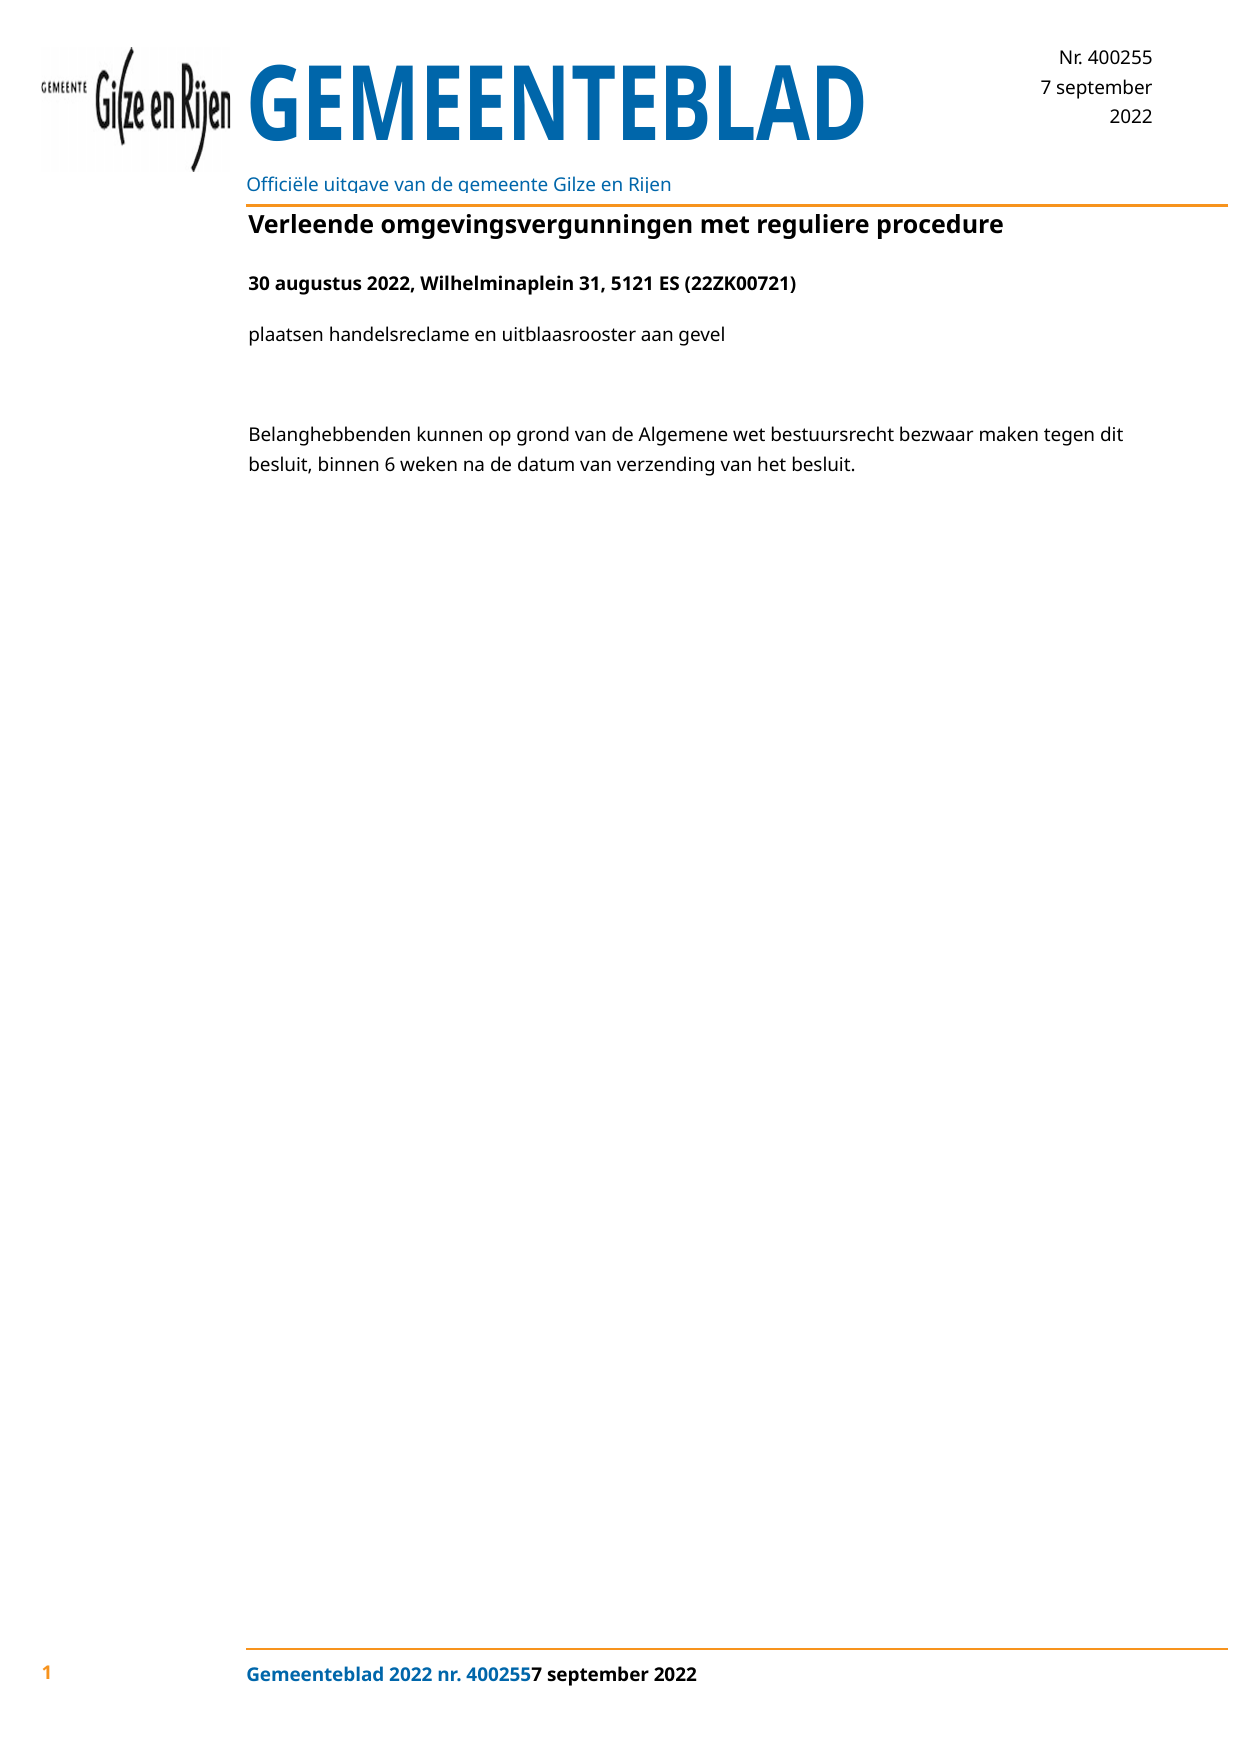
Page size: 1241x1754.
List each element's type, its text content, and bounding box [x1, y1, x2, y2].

text Belanghebbenden kunnen op grond van de Algemene wet bestuursrecht bezwaar maken tegen dit besluit, binnen 6 weken na de datum van verzending van het besluit. [248, 422, 1152, 477]
text Verleende omgevingsvergunningen met reguliere procedure [248, 207, 1152, 241]
text 30 augustus 2022, Wilhelminaplein 31, 5121 ES (22ZK00721) [248, 270, 1152, 296]
text plaatsen handelsreclame en uitblaasrooster aan gevel [248, 321, 1152, 346]
picture [41, 47, 231, 172]
